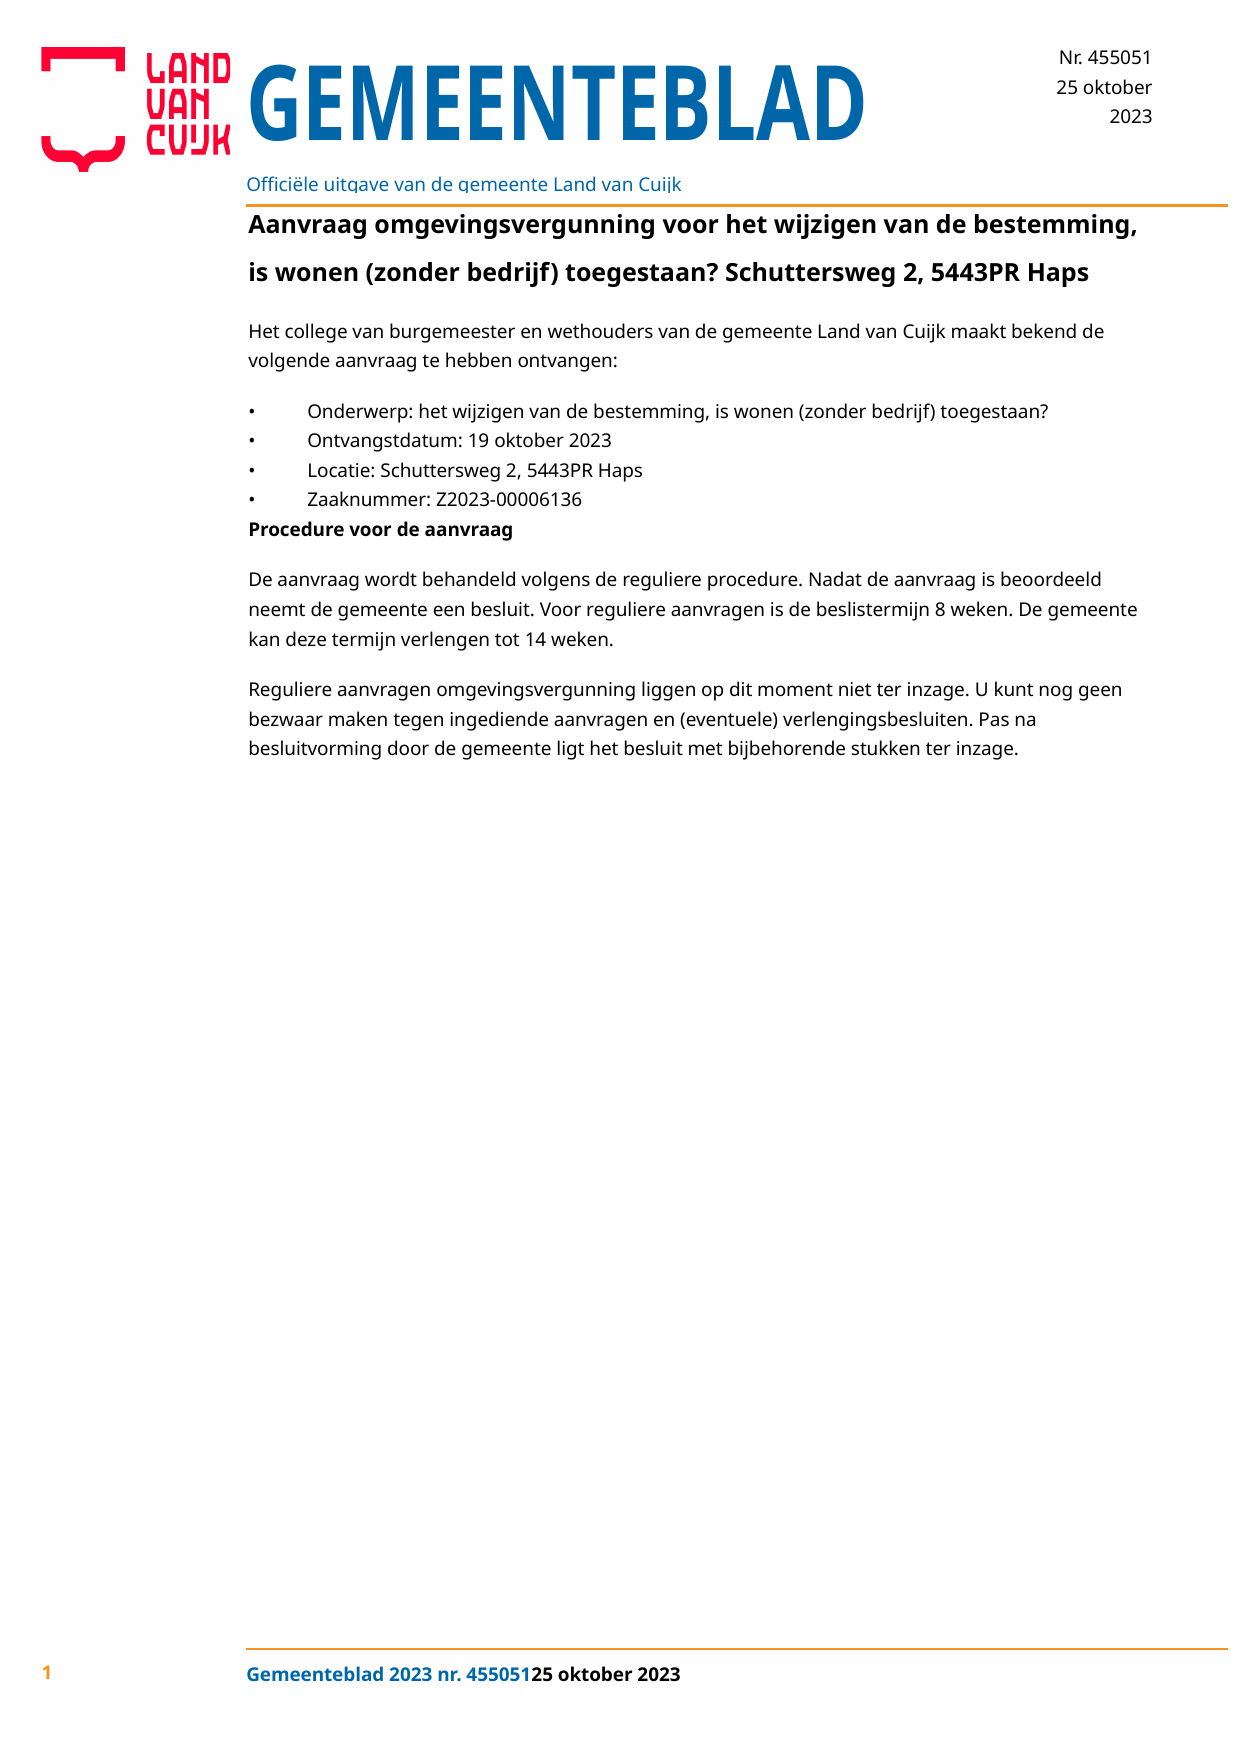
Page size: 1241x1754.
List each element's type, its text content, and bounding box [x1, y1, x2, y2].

picture [41, 47, 231, 172]
text Procedure voor de aanvraag [248, 516, 1152, 542]
list Onderwerp: het wijzigen van de bestemming, is wonen (zonder bedrijf) toegestaan? [248, 398, 1152, 424]
list Ontvangstdatum: 19 oktober 2023 [248, 427, 1152, 453]
list Locatie: Schuttersweg 2, 5443PR Haps [248, 457, 1152, 483]
text De aanvraag wordt behandeld volgens de reguliere procedure. Nadat de aanvraag is beoordeeld neemt de gemeente een besluit. Voor reguliere aanvragen is de beslistermijn 8 weken. De gemeente kan deze termijn verlengen tot 14 weken. [248, 567, 1152, 652]
text Het college van burgemeester en wethouders van de gemeente Land van Cuijk maakt bekend de volgende aanvraag te hebben ontvangen: [248, 318, 1152, 373]
text Aanvraag omgevingsvergunning voor het wijzigen van de bestemming, is wonen (zonder bedrijf) toegestaan? Schuttersweg 2, 5443PR Haps [248, 207, 1152, 288]
list Zaaknummer: Z2023-00006136 [248, 487, 1152, 512]
text Reguliere aanvragen omgevingsvergunning liggen op dit moment niet ter inzage. U kunt nog geen bezwaar maken tegen ingediende aanvragen en (eventuele) verlengingsbesluiten. Pas na besluitvorming door de gemeente ligt het besluit met bijbehorende stukken ter inzage. [248, 676, 1152, 761]
